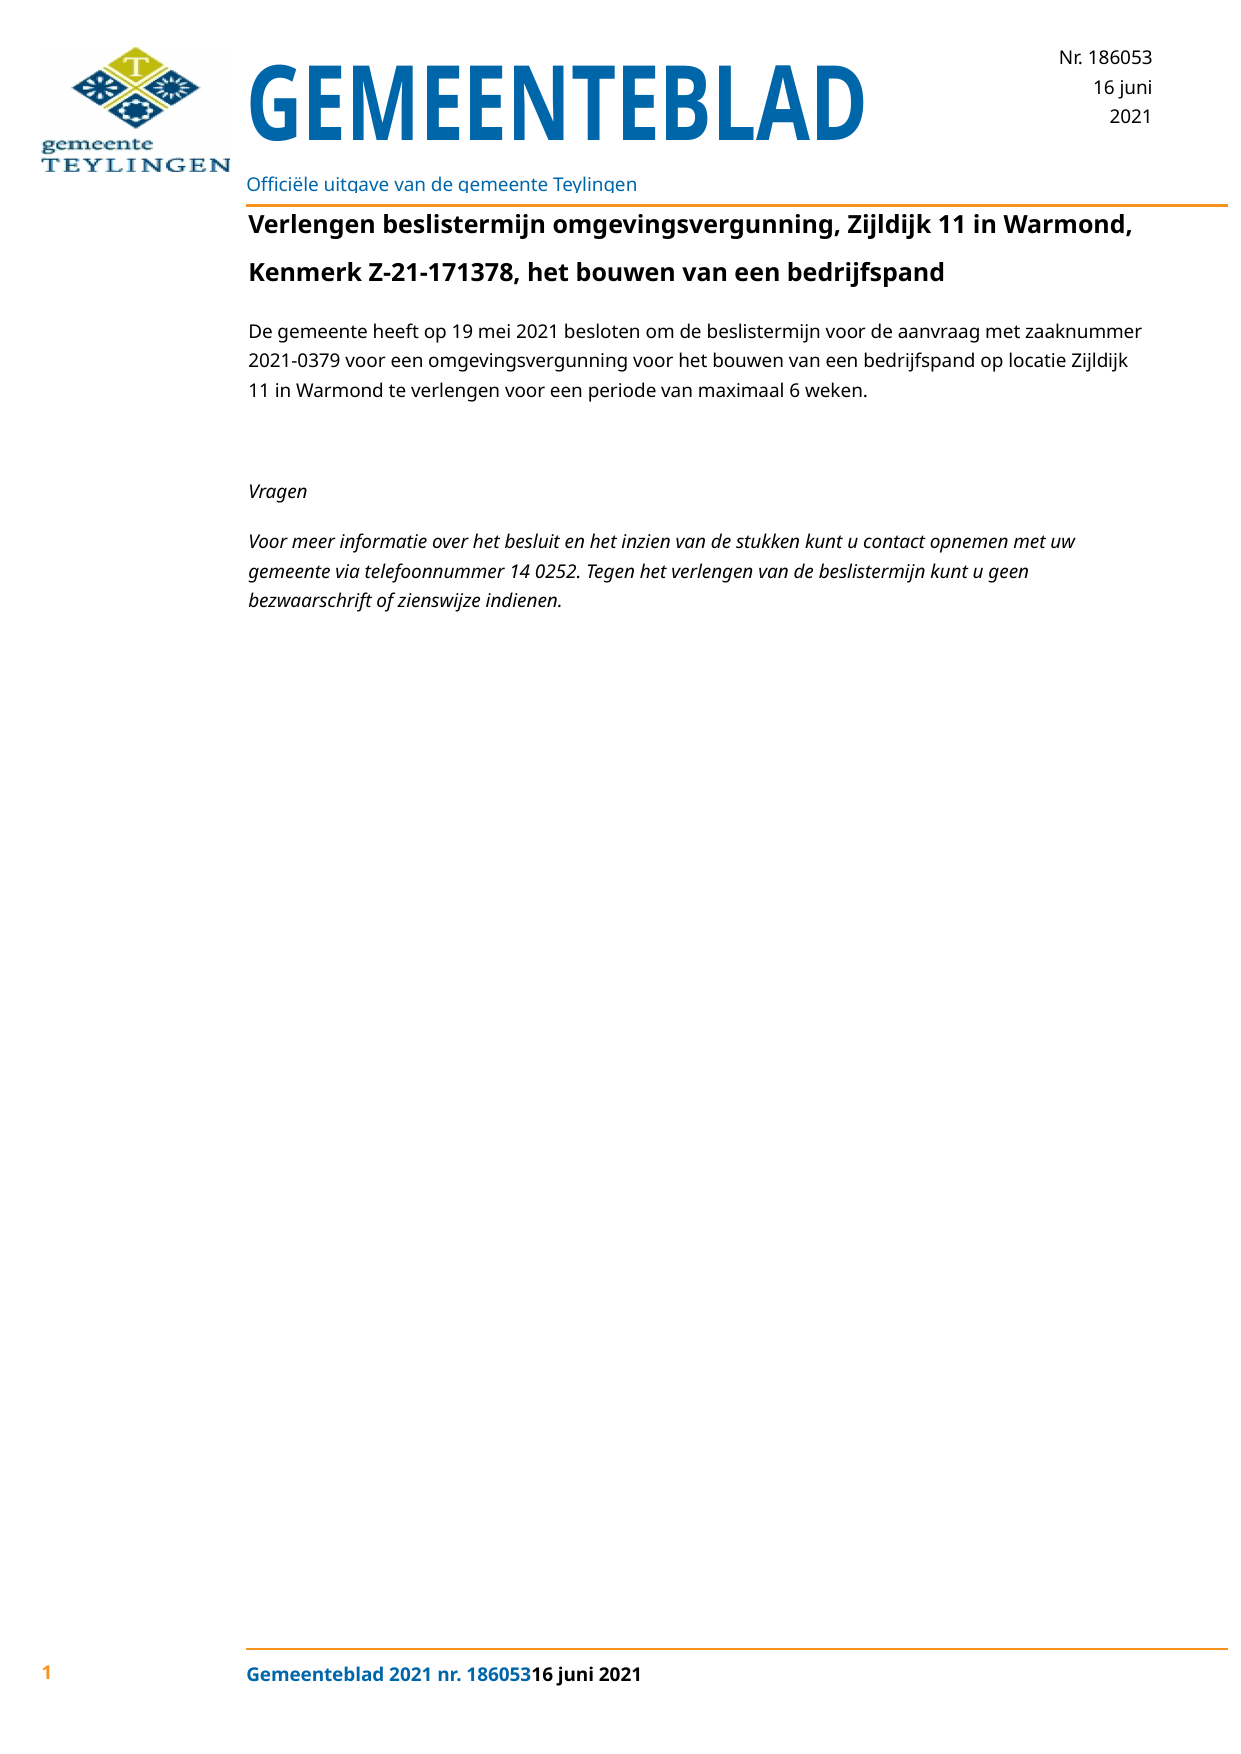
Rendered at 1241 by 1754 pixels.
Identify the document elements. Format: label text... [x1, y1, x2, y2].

text Verlengen beslistermijn omgevingsvergunning, Zijldijk 11 in Warmond, Kenmerk Z-21-171378, het bouwen van een bedrijfspand [248, 207, 1152, 288]
text De gemeente heeft op 19 mei 2021 besloten om de beslistermijn voor de aanvraag met zaaknummer 2021-0379 voor een omgevingsvergunning voor het bouwen van een bedrijfspand op locatie Zijldijk 11 in Warmond te verlengen voor een periode van maximaal 6 weken. [248, 318, 1152, 403]
text Vragen [248, 478, 1152, 504]
picture [41, 47, 231, 172]
text Voor meer informatie over het besluit en het inzien van de stukken kunt u contact opnemen met uw gemeente via telefoonnummer 14 0252. Tegen het verlengen van de beslistermijn kunt u geen bezwaarschrift of zienswijze indienen. [248, 528, 1152, 613]
